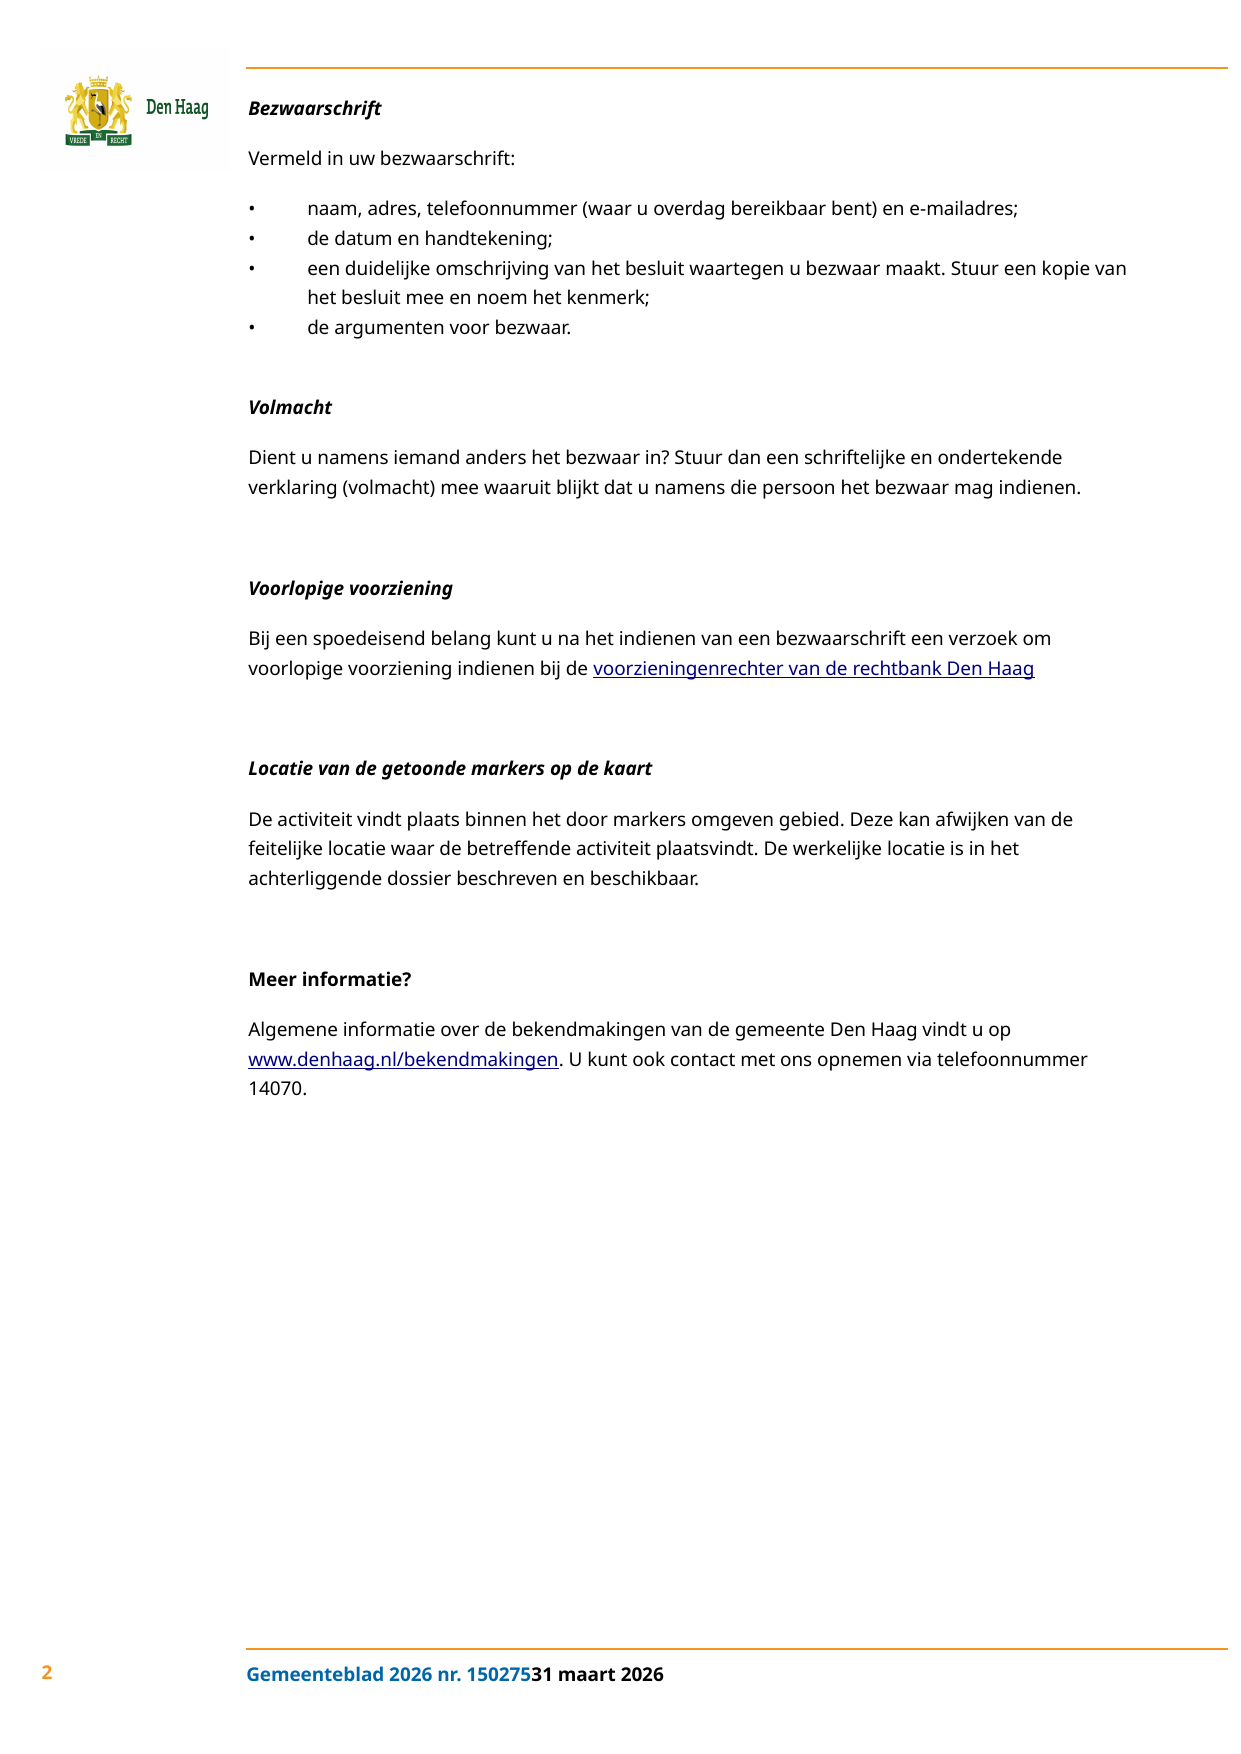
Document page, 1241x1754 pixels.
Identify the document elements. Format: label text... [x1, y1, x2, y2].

list de datum en handtekening; [248, 225, 1152, 251]
text Algemene informatie over de bekendmakingen van de gemeente Den Haag vindt u op www.denhaag.nl/bekendmakingen. U kunt ook contact met ons opnemen via telefoonnummer 14070. [248, 1016, 1152, 1101]
text Volmacht [248, 394, 1152, 420]
list een duidelijke omschrijving van het besluit waartegen u bezwaar maakt. Stuur een kopie van het besluit mee en noem het kenmerk; [248, 255, 1152, 310]
text Voorlopige voorziening [248, 575, 1152, 601]
list naam, adres, telefoonnummer (waar u overdag bereikbaar bent) en e-mailadres; [248, 196, 1152, 221]
text Locatie van de getoonde markers op de kaart [248, 756, 1152, 781]
text Dient u namens iemand anders het bezwaar in? Stuur dan een schriftelijke en ondertekende verklaring (volmacht) mee waaruit blijkt dat u namens die persoon het bezwaar mag indienen. [248, 444, 1152, 500]
text Bij een spoedeisend belang kunt u na het indienen van een bezwaarschrift een verzoek om voorlopige voorziening indienen bij de voorzieningenrechter van de rechtbank Den Haag [248, 625, 1152, 681]
text De activiteit vindt plaats binnen het door markers omgeven gebied. Deze kan afwijken van de feitelijke locatie waar de betreffende activiteit plaatsvindt. De werkelijke locatie is in het achterliggende dossier beschreven en beschikbaar. [248, 806, 1152, 891]
text Meer informatie? [248, 966, 1152, 992]
picture [41, 47, 231, 172]
list de argumenten voor bezwaar. [248, 314, 1152, 340]
text Bezwaarschrift [248, 95, 1152, 121]
text Vermeld in uw bezwaarschrift: [248, 145, 1152, 171]
